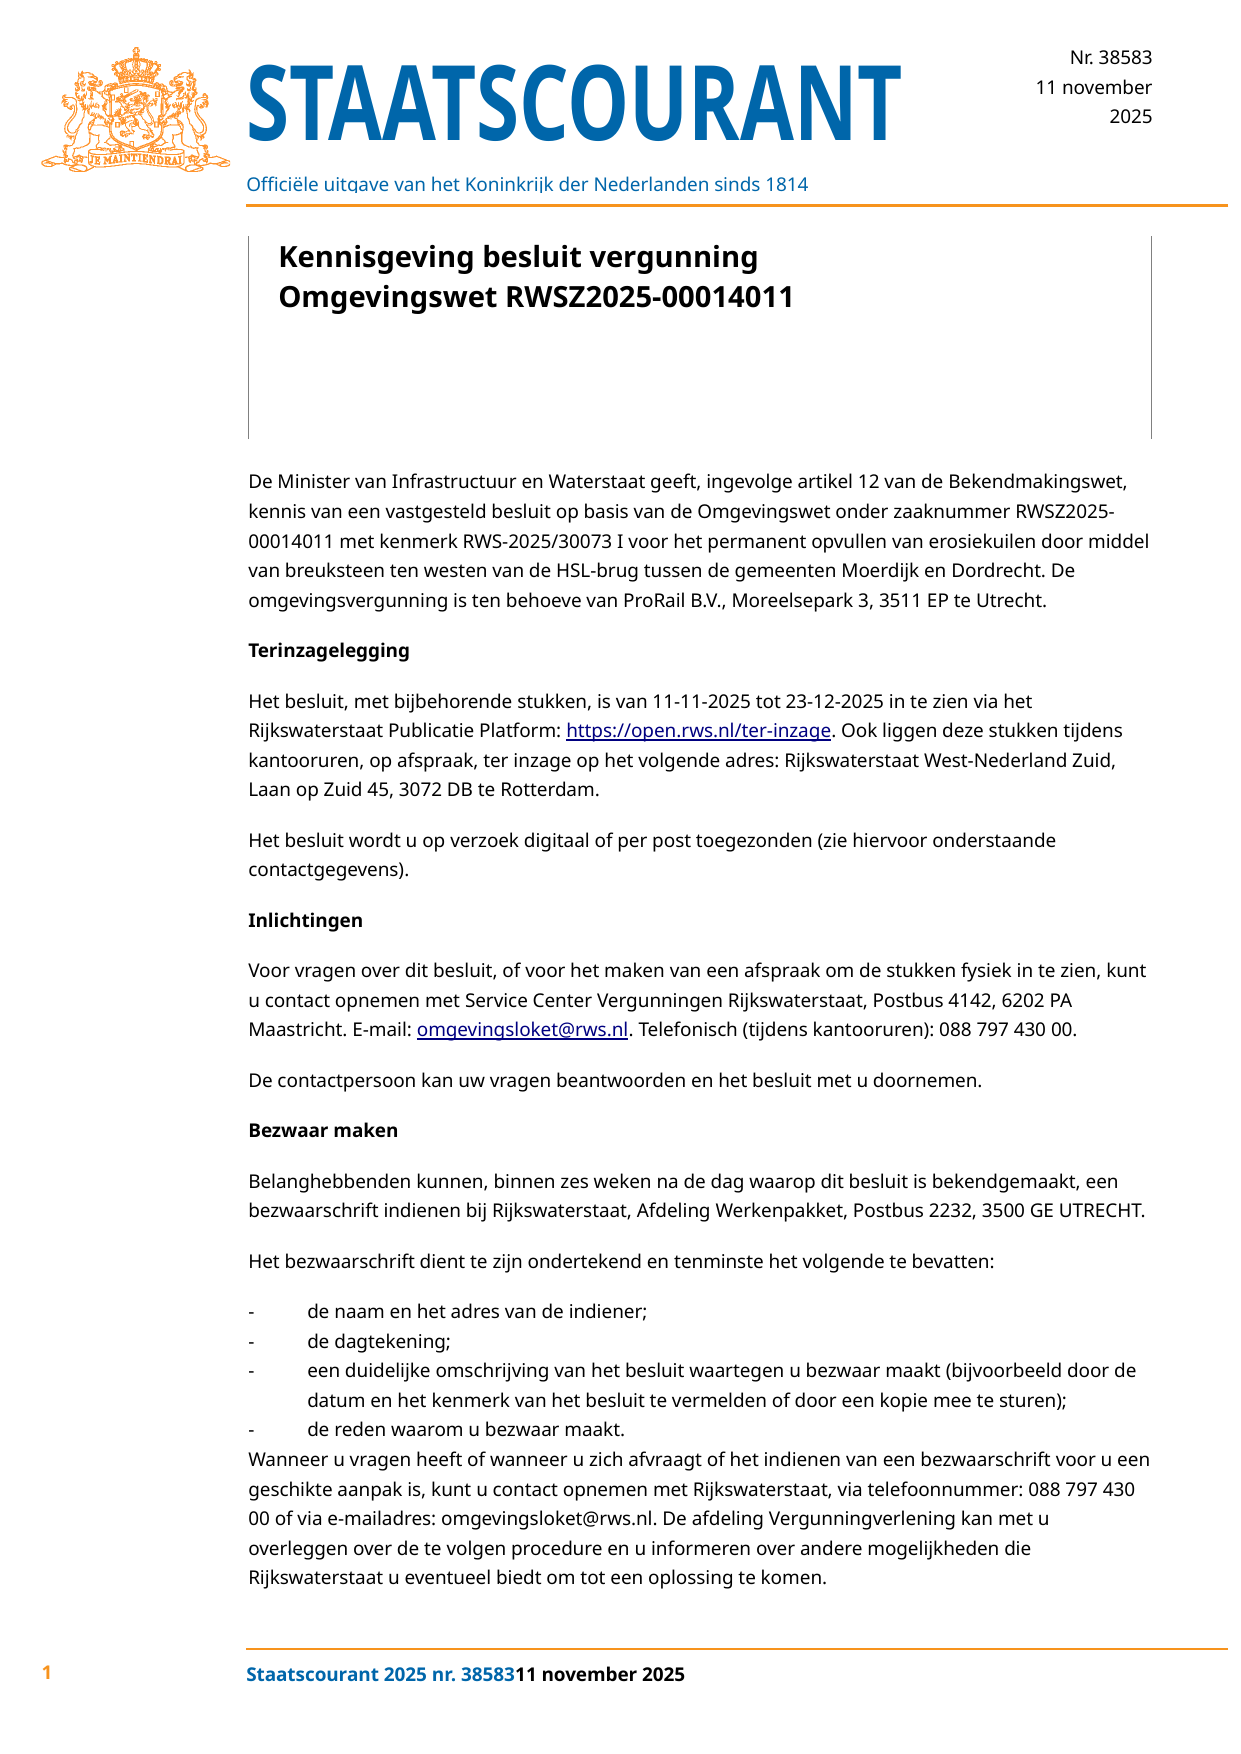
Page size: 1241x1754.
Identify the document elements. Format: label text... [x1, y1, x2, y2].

list een duidelijke omschrijving van het besluit waartegen u bezwaar maakt (bijvoorbeeld door de datum en het kenmerk van het besluit te vermelden of door een kopie mee te sturen); [248, 1357, 1152, 1413]
list de naam en het adres van de indiener; [248, 1298, 1152, 1324]
text Inlichtingen [248, 907, 1152, 933]
text Het besluit wordt u op verzoek digitaal of per post toegezonden (zie hiervoor onderstaande contactgegevens). [248, 827, 1152, 882]
list de dagtekening; [248, 1328, 1152, 1353]
list de reden waarom u bezwaar maakt. [248, 1417, 1152, 1442]
text Terinzagelegging [248, 637, 1152, 663]
text Het bezwaarschrift dient te zijn ondertekend en tenminste het volgende te bevatten: [248, 1248, 1152, 1273]
text Voor vragen over dit besluit, of voor het maken van een afspraak om de stukken fysiek in te zien, kunt u contact opnemen met Service Center Vergunningen Rijkswaterstaat, Postbus 4142, 6202 PA Maastricht. E-mail: omgevingsloket@rws.nl. Telefonisch (tijdens kantooruren): 088 797 430 00. [248, 957, 1152, 1042]
text Belanghebbenden kunnen, binnen zes weken na de dag waarop dit besluit is bekendgemaakt, een bezwaarschrift indienen bij Rijkswaterstaat, Afdeling Werkenpakket, Postbus 2232, 3500 GE UTRECHT. [248, 1168, 1152, 1223]
picture [912, 236, 1090, 414]
text Bezwaar maken [248, 1117, 1152, 1143]
text De contactpersoon kan uw vragen beantwoorden en het besluit met u doornemen. [248, 1067, 1152, 1093]
table_header [1090, 236, 1151, 413]
text Het besluit, met bijbehorende stukken, is van 11-11-2025 tot 23-12-2025 in te zien via het Rijkswaterstaat Publicatie Platform: https://open.rws.nl/ter-inzage. Ook liggen deze stukken tijdens kantooruren, op afspraak, ter inzage op het volgende adres: Rijkswaterstaat West-Nederland Zuid, Laan op Zuid 45, 3072 DB te Rotterdam. [248, 688, 1152, 802]
text De Minister van Infrastructuur en Waterstaat geeft, ingevolge artikel 12 van de Bekendmakingswet, kennis van een vastgesteld besluit op basis van de Omgevingswet onder zaaknummer RWSZ2025-00014011 met kenmerk RWS-2025/30073 I voor het permanent opvullen van erosiekuilen door middel van breuksteen ten westen van de HSL-brug tussen de gemeenten Moerdijk en Dordrecht. De omgevingsvergunning is ten behoeve van ProRail B.V., Moreelsepark 3, 3511 EP te Utrecht. [248, 469, 1152, 613]
picture [41, 47, 231, 172]
text Wanneer u vragen heeft of wanneer u zich afvraagt of het indienen van een bezwaarschrift voor u een geschikte aanpak is, kunt u contact opnemen met Rijkswaterstaat, via telefoonnummer: 088 797 430 00 of via e-mailadres: omgevingsloket@rws.nl. De afdeling Vergunningverlening kan met u overleggen over de te volgen procedure en u informeren over andere mogelijkheden die Rijkswaterstaat u eventueel biedt om tot een oplossing te komen. [248, 1446, 1152, 1590]
table_header [850, 236, 912, 413]
table_header Kennisgeving besluit vergunning Omgevingswet RWSZ2025-00014011 [249, 236, 850, 439]
table_header [850, 414, 1151, 439]
